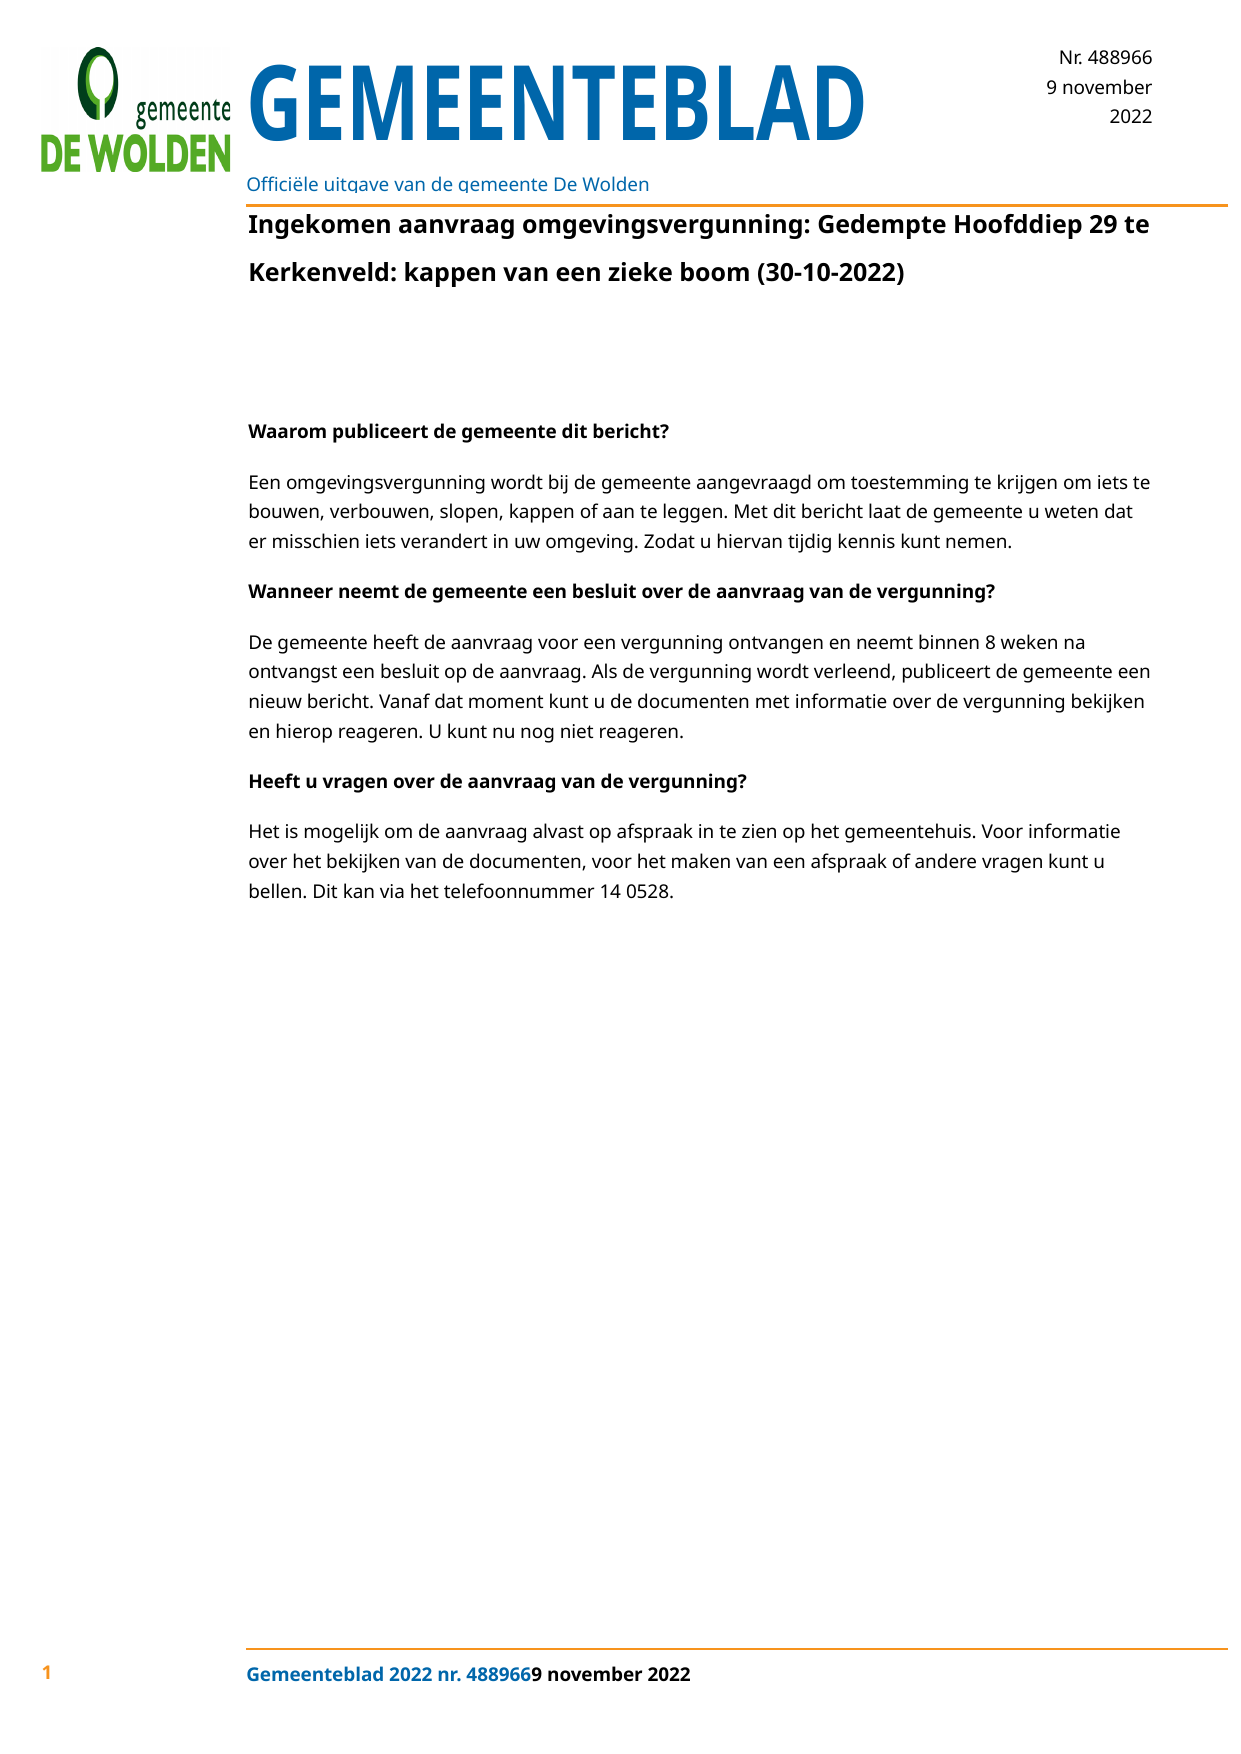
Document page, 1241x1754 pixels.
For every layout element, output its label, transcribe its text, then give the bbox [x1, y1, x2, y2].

text Heeft u vragen over de aanvraag van de vergunning? [248, 768, 1152, 794]
text De gemeente heeft de aanvraag voor een vergunning ontvangen en neemt binnen 8 weken na ontvangst een besluit op de aanvraag. Als de vergunning wordt verleend, publiceert de gemeente een nieuw bericht. Vanaf dat moment kunt u de documenten met informatie over de vergunning bekijken en hierop reageren. U kunt nu nog niet reageren. [248, 629, 1152, 744]
text Een omgevingsvergunning wordt bij de gemeente aangevraagd om toestemming te krijgen om iets te bouwen, verbouwen, slopen, kappen of aan te leggen. Met dit bericht laat de gemeente u weten dat er misschien iets verandert in uw omgeving. Zodat u hiervan tijdig kennis kunt nemen. [248, 469, 1152, 554]
text Ingekomen aanvraag omgevingsvergunning: Gedempte Hoofddiep 29 te Kerkenveld: kappen van een zieke boom (30-10-2022) [248, 207, 1152, 288]
text Wanneer neemt de gemeente een besluit over de aanvraag van de vergunning? [248, 579, 1152, 604]
text Het is mogelijk om de aanvraag alvast op afspraak in te zien op het gemeentehuis. Voor informatie over het bekijken van de documenten, voor het maken van een afspraak of andere vragen kunt u bellen. Dit kan via het telefoonnummer 14 0528. [248, 819, 1152, 904]
text Waarom publiceert de gemeente dit bericht? [248, 419, 1152, 444]
picture [41, 47, 231, 172]
